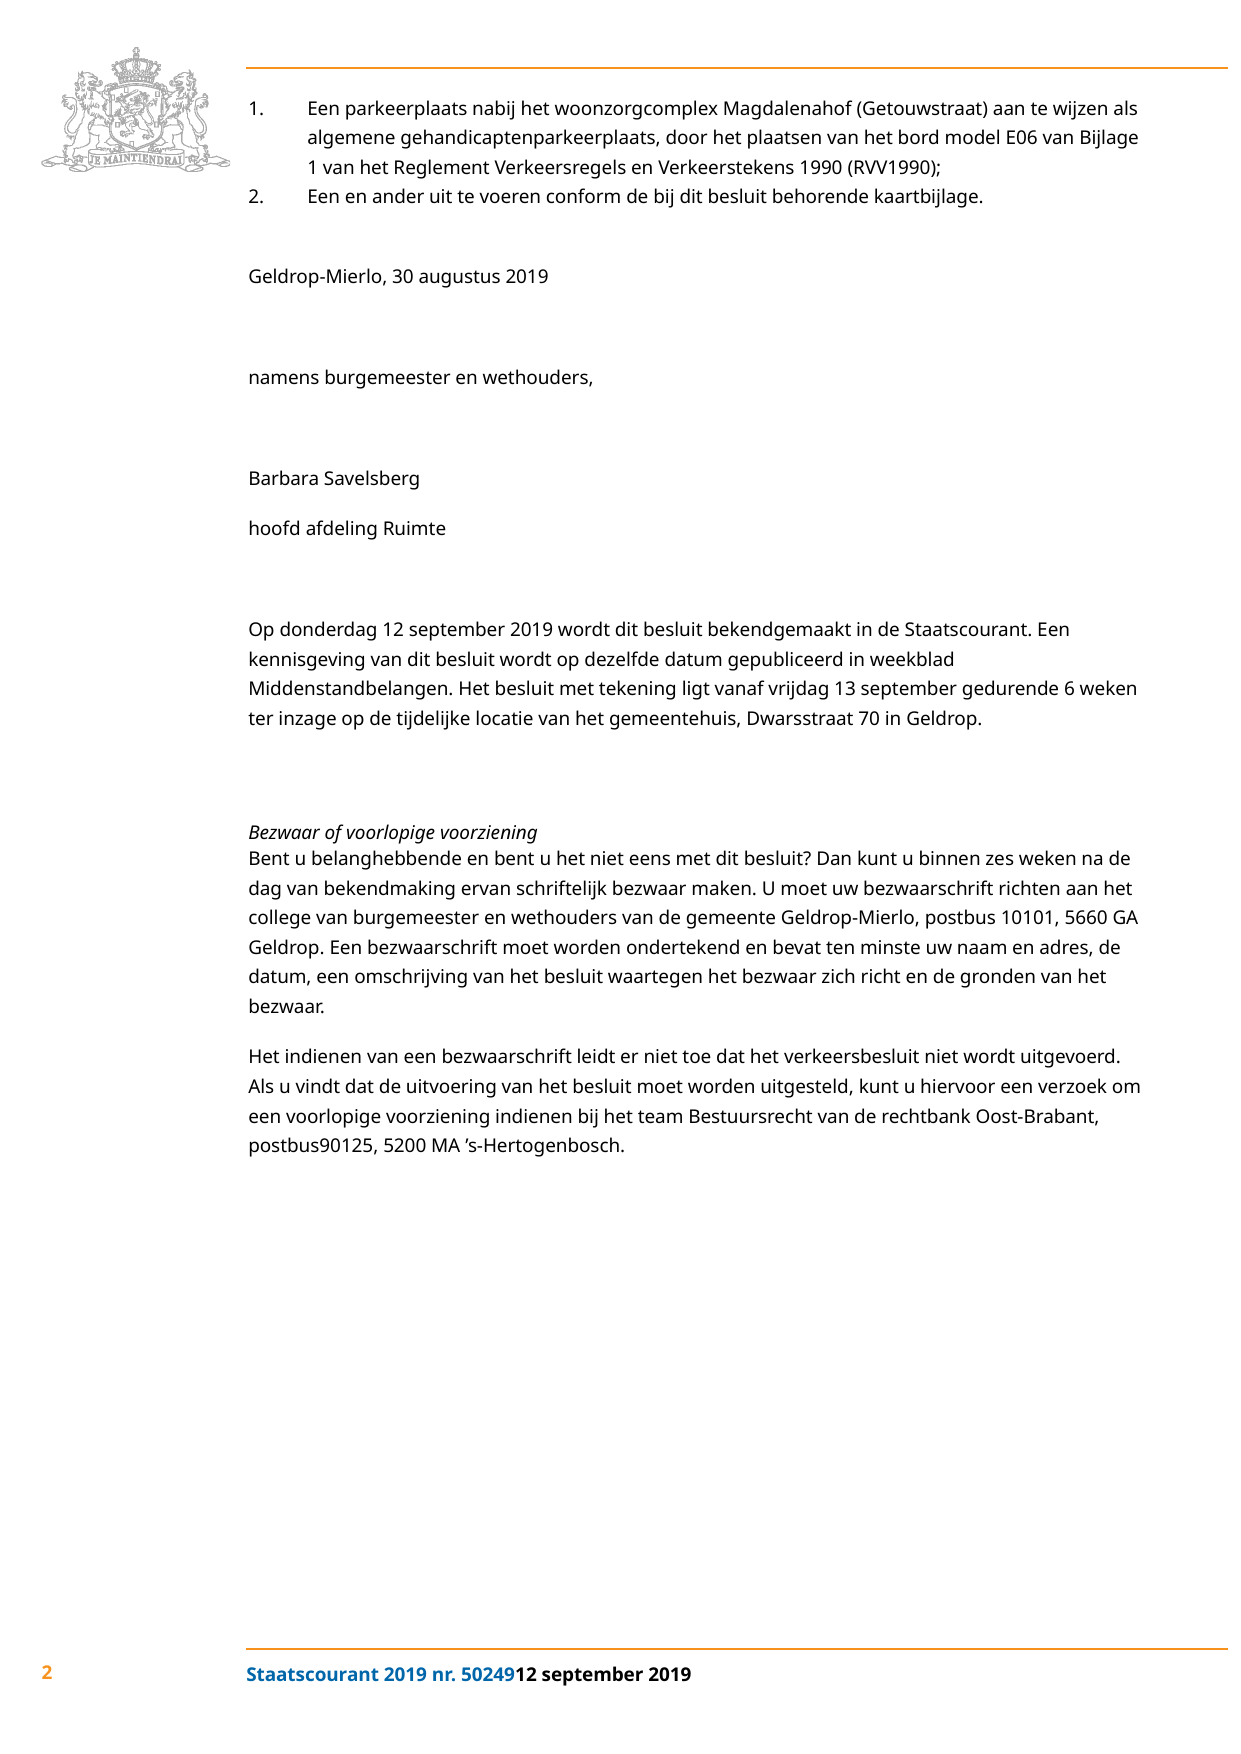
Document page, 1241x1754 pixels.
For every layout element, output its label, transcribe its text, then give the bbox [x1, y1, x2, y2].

list Een parkeerplaats nabij het woonzorgcomplex Magdalenahof (Getouwstraat) aan te wijzen als algemene gehandicaptenparkeerplaats, door het plaatsen van het bord model E06 van Bijlage 1 van het Reglement Verkeersregels en Verkeerstekens 1990 (RVV1990); [248, 95, 1152, 180]
text hoofd afdeling Ruimte [248, 516, 1152, 541]
text Geldrop-Mierlo, 30 augustus 2019 [248, 263, 1152, 289]
text namens burgemeester en wethouders, [248, 364, 1152, 390]
text Bent u belanghebbende en bent u het niet eens met dit besluit? Dan kunt u binnen zes weken na de dag van bekendmaking ervan schriftelijk bezwaar maken. U moet uw bezwaarschrift richten aan het college van burgemeester en wethouders van de gemeente Geldrop-Mierlo, postbus 10101, 5660 GA Geldrop. Een bezwaarschrift moet worden ondertekend en bevat ten minste uw naam en adres, de datum, een omschrijving van het besluit waartegen het bezwaar zich richt en de gronden van het bezwaar. [248, 845, 1152, 1019]
list Een en ander uit te voeren conform de bij dit besluit behorende kaartbijlage. [248, 183, 1152, 209]
text Barbara Savelsberg [248, 465, 1152, 491]
picture [41, 47, 231, 172]
text Bezwaar of voorlopige voorziening [248, 819, 1152, 845]
text Op donderdag 12 september 2019 wordt dit besluit bekendgemaakt in de Staatscourant. Een kennisgeving van dit besluit wordt op dezelfde datum gepubliceerd in weekblad Middenstandbelangen. Het besluit met tekening ligt vanaf vrijdag 13 september gedurende 6 weken ter inzage op de tijdelijke locatie van het gemeentehuis, Dwarsstraat 70 in Geldrop. [248, 616, 1152, 731]
text Het indienen van een bezwaarschrift leidt er niet toe dat het verkeersbesluit niet wordt uitgevoerd. Als u vindt dat de uitvoering van het besluit moet worden uitgesteld, kunt u hiervoor een verzoek om een voorlopige voorziening indienen bij het team Bestuursrecht van de rechtbank Oost-Brabant, postbus90125, 5200 MA ’s-Hertogenbosch. [248, 1044, 1152, 1158]
